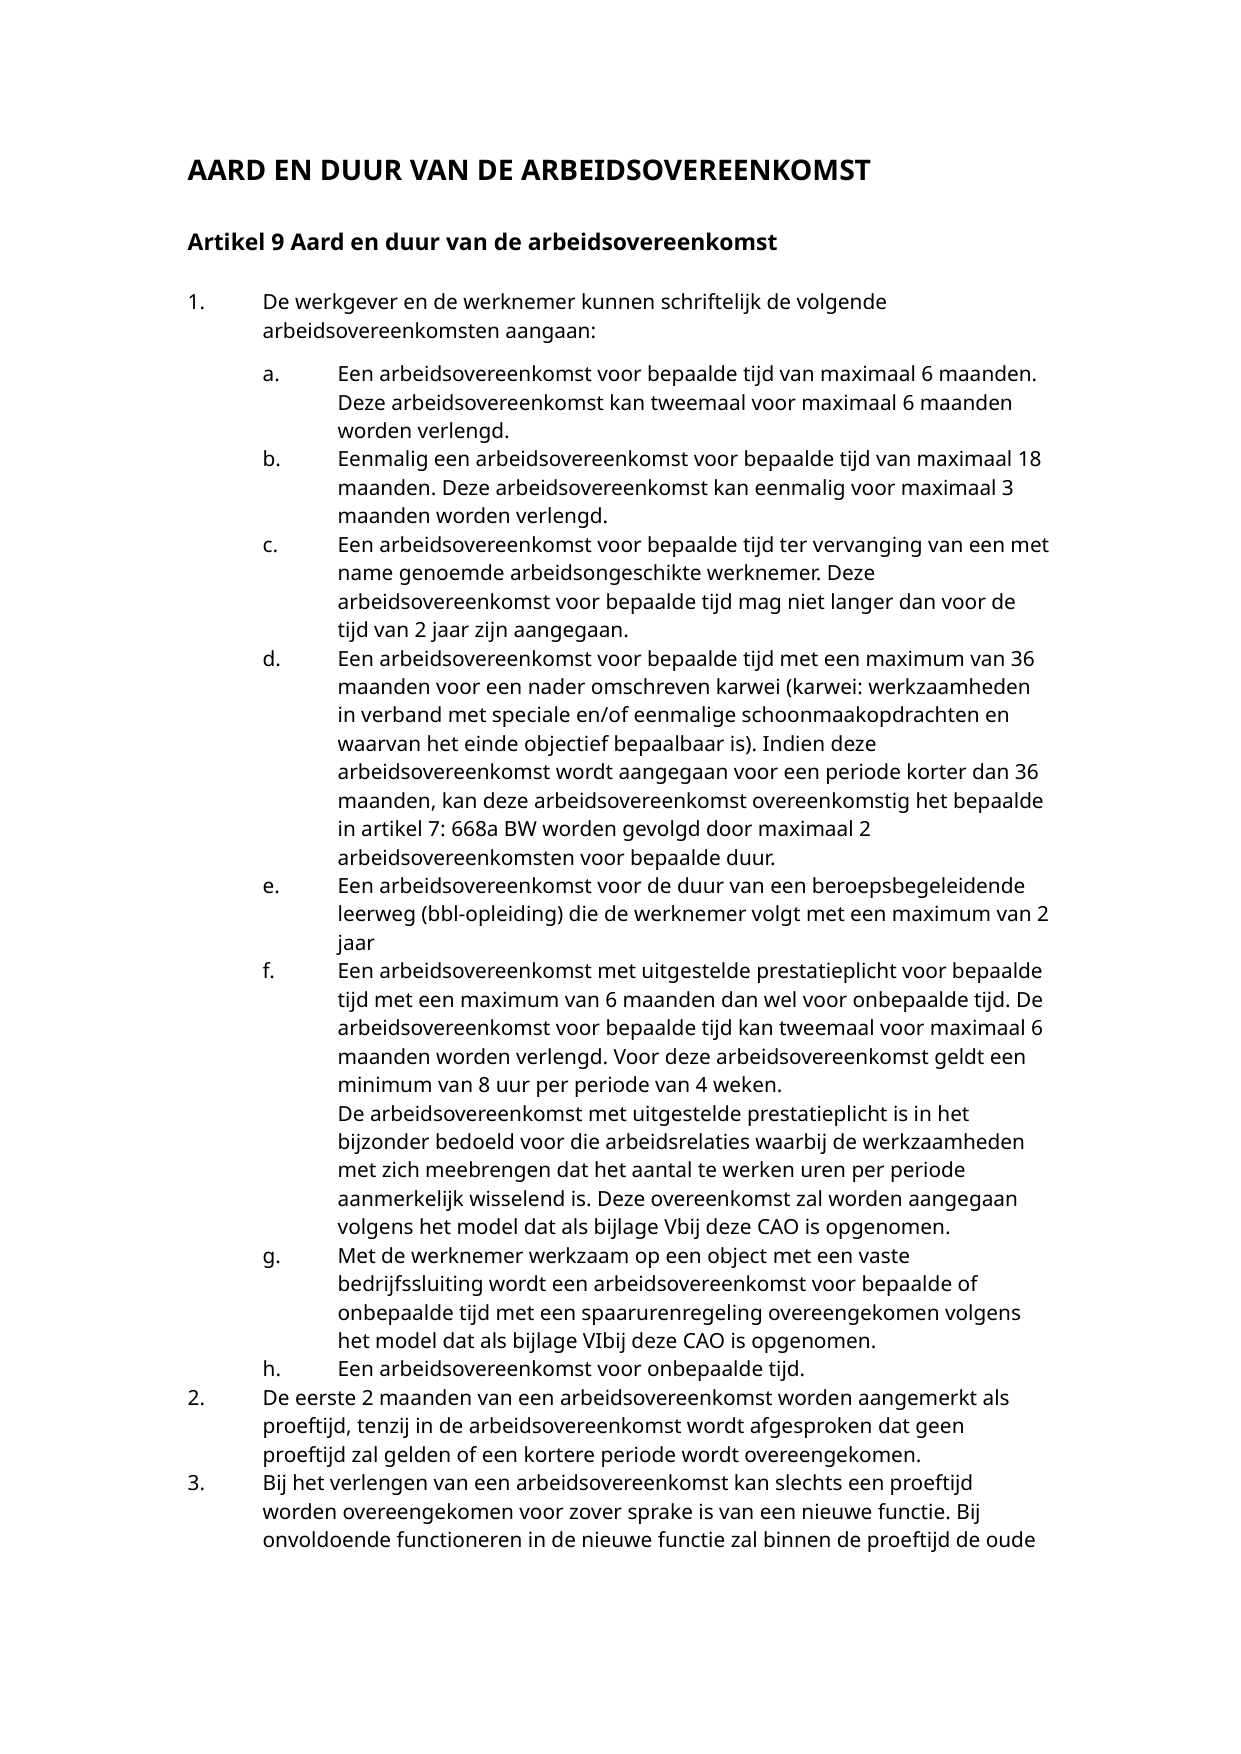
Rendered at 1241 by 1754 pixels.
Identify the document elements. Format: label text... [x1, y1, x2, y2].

list Bij het verlengen van een arbeidsovereenkomst kan slechts een proeftijd worden overeengekomen voor zover sprake is van een nieuwe functie. Bij onvoldoende functioneren in de nieuwe functie zal binnen de proeftijd de oude [187, 1468, 1053, 1554]
list Een arbeidsovereenkomst met uitgestelde prestatieplicht voor bepaalde tijd met een maximum van 6 maanden dan wel voor onbepaalde tijd. De arbeidsovereenkomst voor bepaalde tijd kan tweemaal voor maximaal 6 maanden worden verlengd. Voor deze arbeidsovereenkomst geldt een minimum van 8 uur per periode van 4 weken. [262, 956, 1053, 1099]
list Eenmalig een arbeidsovereenkomst voor bepaalde tijd van maximaal 18 maanden. Deze arbeidsovereenkomst kan eenmalig voor maximaal 3 maanden worden verlengd. [262, 444, 1053, 530]
list Een arbeidsovereenkomst voor de duur van een beroepsbegeleidende leerweg (bbl-opleiding) die de werknemer volgt met een maximum van 2 jaar [262, 871, 1053, 956]
list De arbeidsovereenkomst met uitgestelde prestatieplicht is in het bijzonder bedoeld voor die arbeidsrelaties waarbij de werkzaamheden met zich meebrengen dat het aantal te werken uren per periode aanmerkelijk wisselend is. Deze overeenkomst zal worden aangegaan volgens het model dat als bijlage Vbij deze CAO is opgenomen. [262, 1099, 1053, 1241]
list De werkgever en de werknemer kunnen schriftelijk de volgende arbeidsovereenkomsten aangaan: [187, 287, 1053, 344]
subtitle Artikel 9 Aard en duur van de arbeidsovereenkomst [187, 226, 1053, 257]
list De eerste 2 maanden van een arbeidsovereenkomst worden aangemerkt als proeftijd, tenzij in de arbeidsovereenkomst wordt afgesproken dat geen proeftijd zal gelden of een kortere periode wordt overeengekomen. [187, 1383, 1053, 1468]
list Een arbeidsovereenkomst voor bepaalde tijd ter vervanging van een met name genoemde arbeidsongeschikte werknemer. Deze arbeidsovereenkomst voor bepaalde tijd mag niet langer dan voor de tijd van 2 jaar zijn aangegaan. [262, 530, 1053, 644]
list Met de werknemer werkzaam op een object met een vaste bedrijfssluiting wordt een arbeidsovereenkomst voor bepaalde of onbepaalde tijd met een spaarurenregeling overeengekomen volgens het model dat als bijlage VIbij deze CAO is opgenomen. [262, 1241, 1053, 1354]
list Een arbeidsovereenkomst voor bepaalde tijd met een maximum van 36 maanden voor een nader omschreven karwei (karwei: werkzaamheden in verband met speciale en/of eenmalige schoonmaakopdrachten en waarvan het einde objectief bepaalbaar is). Indien deze arbeidsovereenkomst wordt aangegaan voor een periode korter dan 36 maanden, kan deze arbeidsovereenkomst overeenkomstig het bepaalde in artikel 7: 668a BW worden gevolgd door maximaal 2 arbeidsovereenkomsten voor bepaalde duur. [262, 644, 1053, 871]
list Een arbeidsovereenkomst voor bepaalde tijd van maximaal 6 maanden. Deze arbeidsovereenkomst kan tweemaal voor maximaal 6 maanden worden verlengd. [262, 359, 1053, 444]
list Een arbeidsovereenkomst voor onbepaalde tijd. [262, 1354, 1053, 1383]
subtitle AARD EN DUUR VAN DE ARBEIDSOVEREENKOMST [187, 150, 1053, 189]
